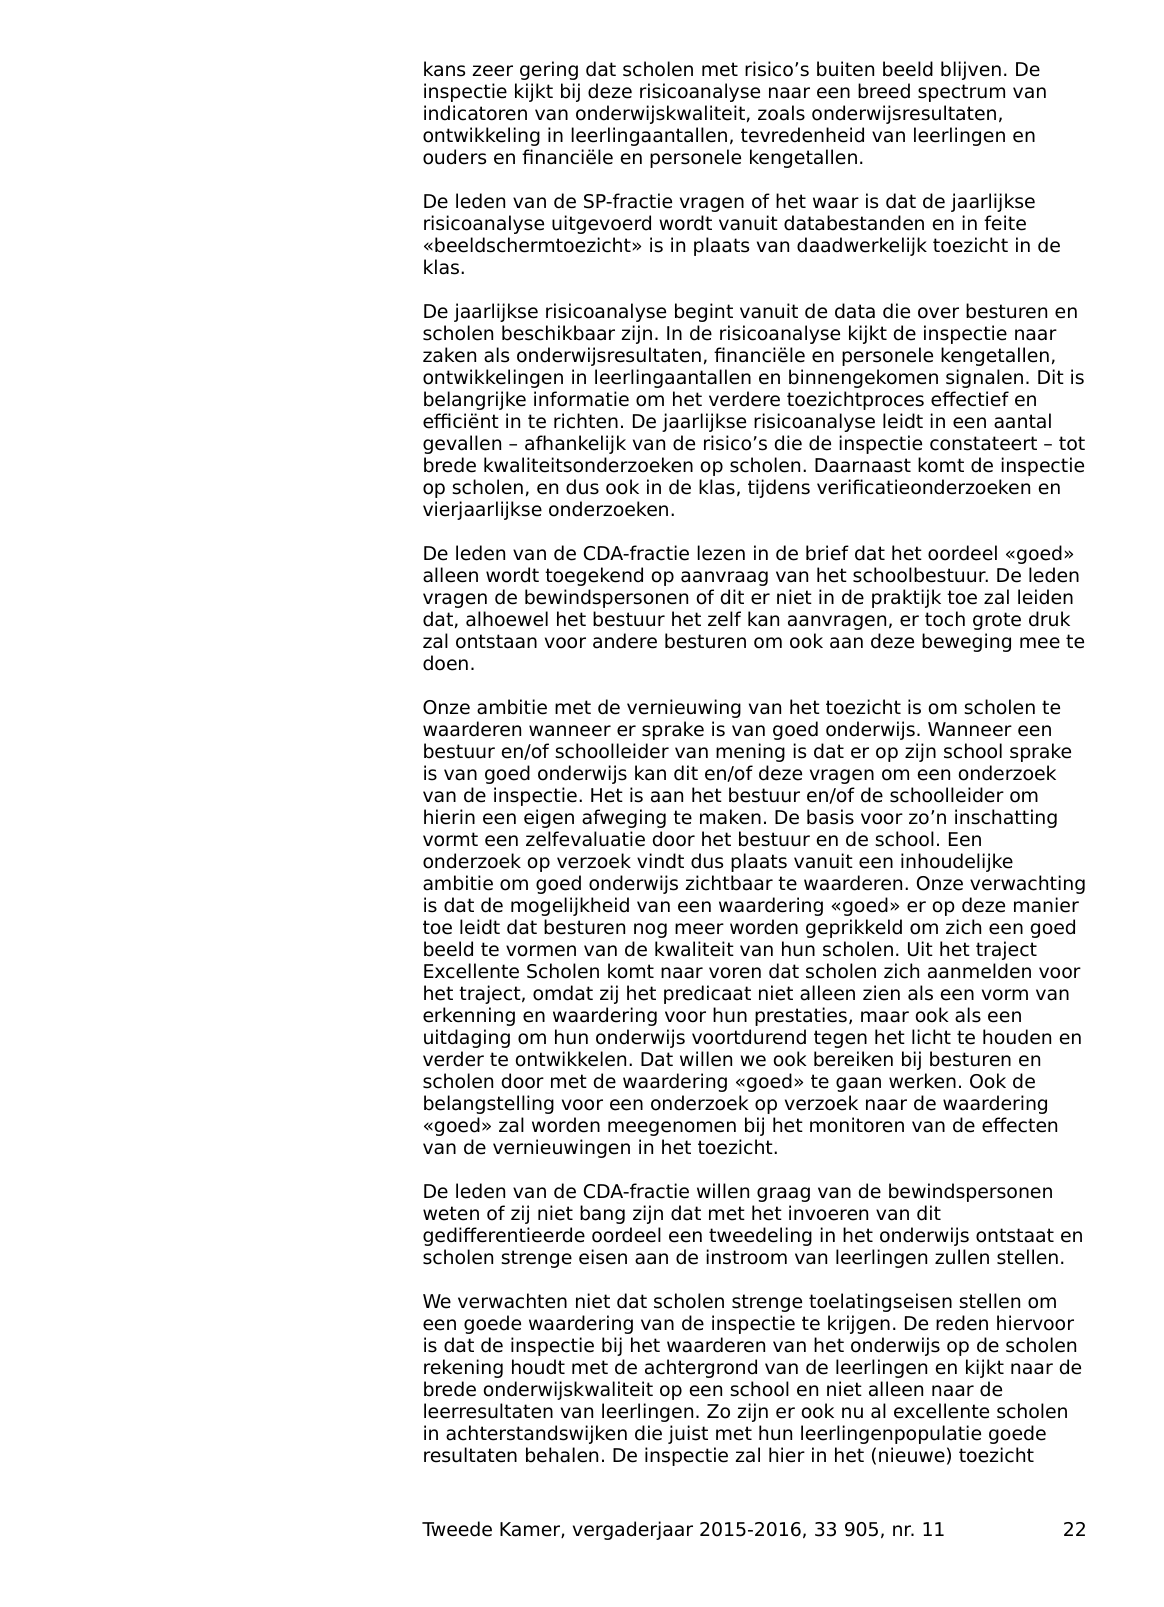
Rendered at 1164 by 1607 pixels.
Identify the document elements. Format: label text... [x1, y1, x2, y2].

text We verwachten niet dat scholen strenge toelatingseisen stellen om een goede waardering van de inspectie te krijgen. De reden hiervoor is dat de inspectie bij het waarderen van het onderwijs op de scholen rekening houdt met de achtergrond van de leerlingen en kijkt naar de brede onderwijskwaliteit op een school en niet alleen naar de leerresultaten van leerlingen. Zo zijn er ook nu al excellente scholen in achterstandswijken die juist met hun leerlingenpopulatie goede resultaten behalen. De inspectie zal hier in het (nieuwe) toezicht [422, 1291, 1087, 1467]
text De jaarlijkse risicoanalyse begint vanuit de data die over besturen en scholen beschikbaar zijn. In de risicoanalyse kijkt de inspectie naar zaken als onderwijsresultaten, financiële en personele kengetallen, ontwikkelingen in leerlingaantallen en binnengekomen signalen. Dit is belangrijke informatie om het verdere toezichtproces effectief en efficiënt in te richten. De jaarlijkse risicoanalyse leidt in een aantal gevallen – afhankelijk van de risico’s die de inspectie constateert – tot brede kwaliteitsonderzoeken op scholen. Daarnaast komt de inspectie op scholen, en dus ook in de klas, tijdens verificatieonderzoeken en vierjaarlijkse onderzoeken. [422, 301, 1087, 521]
text kans zeer gering dat scholen met risico’s buiten beeld blijven. De inspectie kijkt bij deze risicoanalyse naar een breed spectrum van indicatoren van onderwijskwaliteit, zoals onderwijsresultaten, ontwikkeling in leerlingaantallen, tevredenheid van leerlingen en ouders en financiële en personele kengetallen. [422, 59, 1087, 169]
text De leden van de CDA-fractie lezen in de brief dat het oordeel «goed» alleen wordt toegekend op aanvraag van het schoolbestuur. De leden vragen de bewindspersonen of dit er niet in de praktijk toe zal leiden dat, alhoewel het bestuur het zelf kan aanvragen, er toch grote druk zal ontstaan voor andere besturen om ook aan deze beweging mee te doen. [422, 543, 1087, 675]
text Onze ambitie met de vernieuwing van het toezicht is om scholen te waarderen wanneer er sprake is van goed onderwijs. Wanneer een bestuur en/of schoolleider van mening is dat er op zijn school sprake is van goed onderwijs kan dit en/of deze vragen om een onderzoek van de inspectie. Het is aan het bestuur en/of de schoolleider om hierin een eigen afweging te maken. De basis voor zo’n inschatting vormt een zelfevaluatie door het bestuur en de school. Een onderzoek op verzoek vindt dus plaats vanuit een inhoudelijke ambitie om goed onderwijs zichtbaar te waarderen. Onze verwachting is dat de mogelijkheid van een waardering «goed» er op deze manier toe leidt dat besturen nog meer worden geprikkeld om zich een goed beeld te vormen van de kwaliteit van hun scholen. Uit het traject Excellente Scholen komt naar voren dat scholen zich aanmelden voor het traject, omdat zij het predicaat niet alleen zien als een vorm van erkenning en waardering voor hun prestaties, maar ook als een uitdaging om hun onderwijs voortdurend tegen het licht te houden en verder te ontwikkelen. Dat willen we ook bereiken bij besturen en scholen door met de waardering «goed» te gaan werken. Ook de belangstelling voor een onderzoek op verzoek naar de waardering «goed» zal worden meegenomen bij het monitoren van de effecten van de vernieuwingen in het toezicht. [422, 697, 1087, 1159]
text De leden van de SP-fractie vragen of het waar is dat de jaarlijkse risicoanalyse uitgevoerd wordt vanuit databestanden en in feite «beeldschermtoezicht» is in plaats van daadwerkelijk toezicht in de klas. [422, 191, 1087, 279]
text De leden van de CDA-fractie willen graag van de bewindspersonen weten of zij niet bang zijn dat met het invoeren van dit gedifferentieerde oordeel een tweedeling in het onderwijs ontstaat en scholen strenge eisen aan de instroom van leerlingen zullen stellen. [422, 1181, 1087, 1269]
